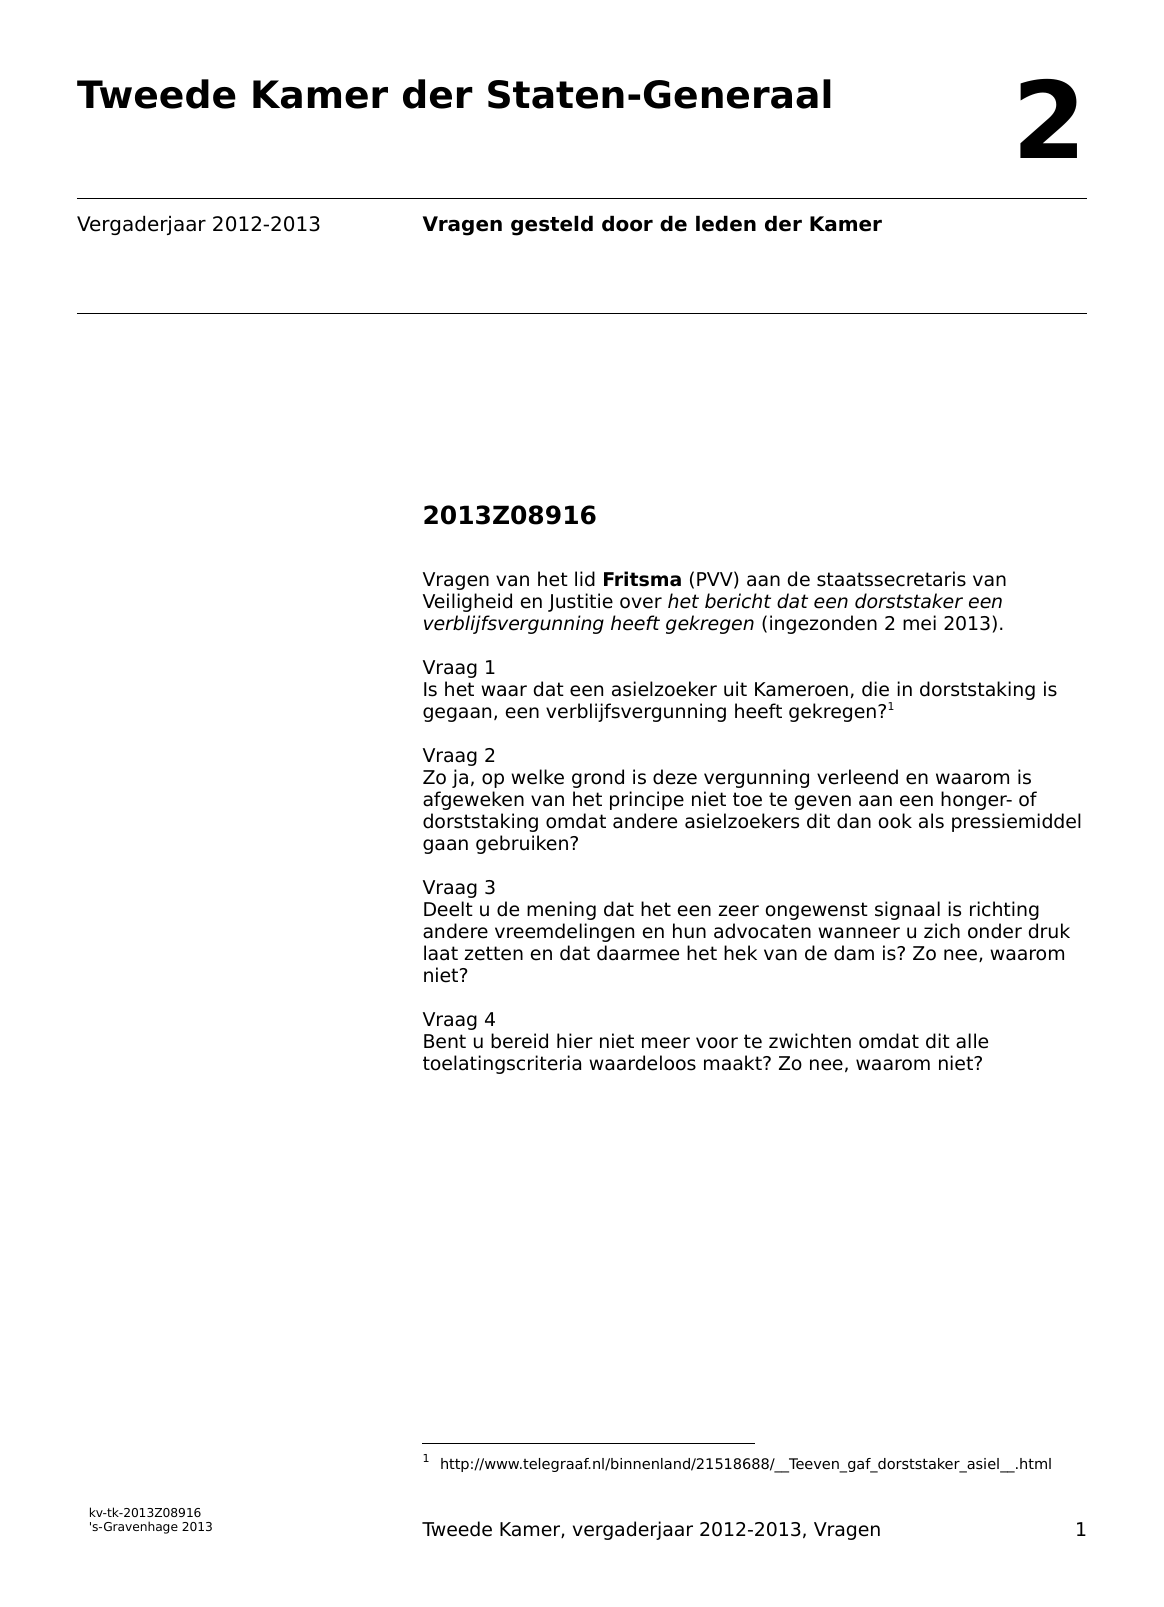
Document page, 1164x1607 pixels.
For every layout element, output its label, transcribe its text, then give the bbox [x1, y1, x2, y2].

text Is het waar dat een asielzoeker uit Kameroen, die in dorststaking is gegaan, een verblijfsvergunning heeft gekregen? [422, 679, 1087, 723]
text Vraag 4 [422, 1009, 1087, 1031]
table_header 2 [886, 59, 1087, 198]
table_cell Vergaderjaar 2012-2013 [77, 199, 422, 313]
text Vraag 3 [422, 877, 1087, 899]
text Vragen van het lid Fritsma (PVV) aan de staatssecretaris van Veiligheid en Justitie over het bericht dat een dorststaker een verblijfsvergunning heeft gekregen (ingezonden 2 mei 2013). [422, 569, 1087, 635]
text 's-Gravenhage 2013 [88, 1520, 323, 1534]
text 2013Z08916 [422, 501, 1087, 531]
text Vraag 1 [422, 657, 1087, 679]
text Bent u bereid hier niet meer voor te zwichten omdat dit alle toelatingscriteria waardeloos maakt? Zo nee, waarom niet? [422, 1031, 1087, 1075]
text Vraag 2 [422, 745, 1087, 767]
text kv-tk-2013Z08916 [88, 1506, 323, 1520]
text Deelt u de mening dat het een zeer ongewenst signaal is richting andere vreemdelingen en hun advocaten wanneer u zich onder druk laat zetten en dat daarmee het hek van de dam is? Zo nee, waarom niet? [422, 899, 1087, 987]
text Zo ja, op welke grond is deze vergunning verleend en waarom is afgeweken van het principe niet toe te geven aan een honger- of dorststaking omdat andere asielzoekers dit dan ook als pressiemiddel gaan gebruiken? [422, 767, 1087, 855]
table_header Tweede Kamer der Staten-Generaal [77, 59, 886, 198]
text http://www.telegraaf.nl/binnenland/21518688/__Teeven_gaf_dorststaker_asiel__.html [422, 1452, 1087, 1474]
table_cell Vragen gesteld door de leden der Kamer [422, 199, 1087, 313]
